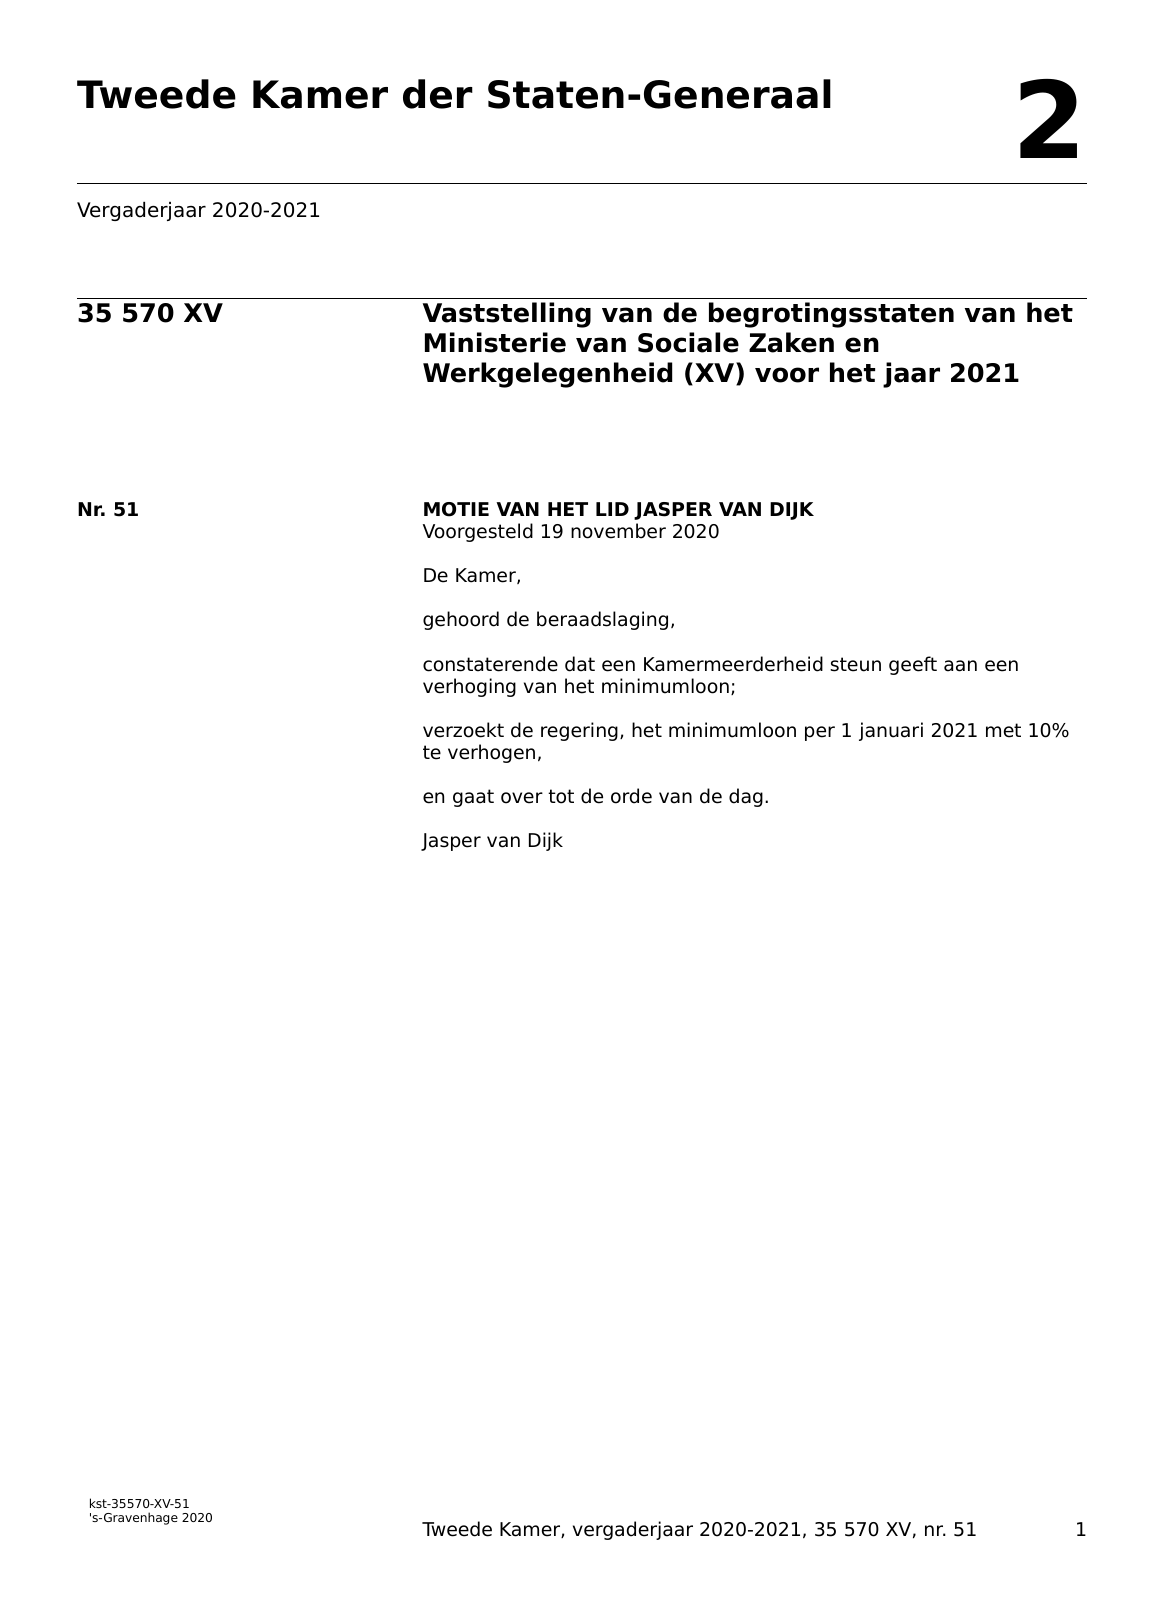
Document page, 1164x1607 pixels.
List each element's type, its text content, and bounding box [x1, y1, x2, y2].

table_header Tweede Kamer der Staten-Generaal [77, 59, 886, 183]
subtitle 35 570 XV Vaststelling van de begrotingsstaten van het Ministerie van Sociale Zaken en Werkgelegenheid (XV) voor het jaar 2021 [77, 299, 1087, 388]
text en gaat over tot de orde van de dag. [422, 786, 1087, 808]
text Voorgesteld 19 november 2020 [422, 521, 1087, 543]
table_cell Vergaderjaar 2020-2021 [77, 184, 1087, 298]
text 's-Gravenhage 2020 [88, 1511, 323, 1525]
text kst-35570-XV-51 [88, 1497, 323, 1511]
text De Kamer, [422, 565, 1087, 587]
text verzoekt de regering, het minimumloon per 1 januari 2021 met 10% te verhogen, [422, 720, 1087, 764]
text constaterende dat een Kamermeerderheid steun geeft aan een verhoging van het minimumloon; [422, 653, 1087, 697]
text Jasper van Dijk [422, 830, 1087, 852]
subtitle Nr. 51 MOTIE VAN HET LID JASPER VAN DIJK [77, 499, 1087, 521]
text gehoord de beraadslaging, [422, 609, 1087, 631]
table_header 2 [886, 59, 1087, 183]
